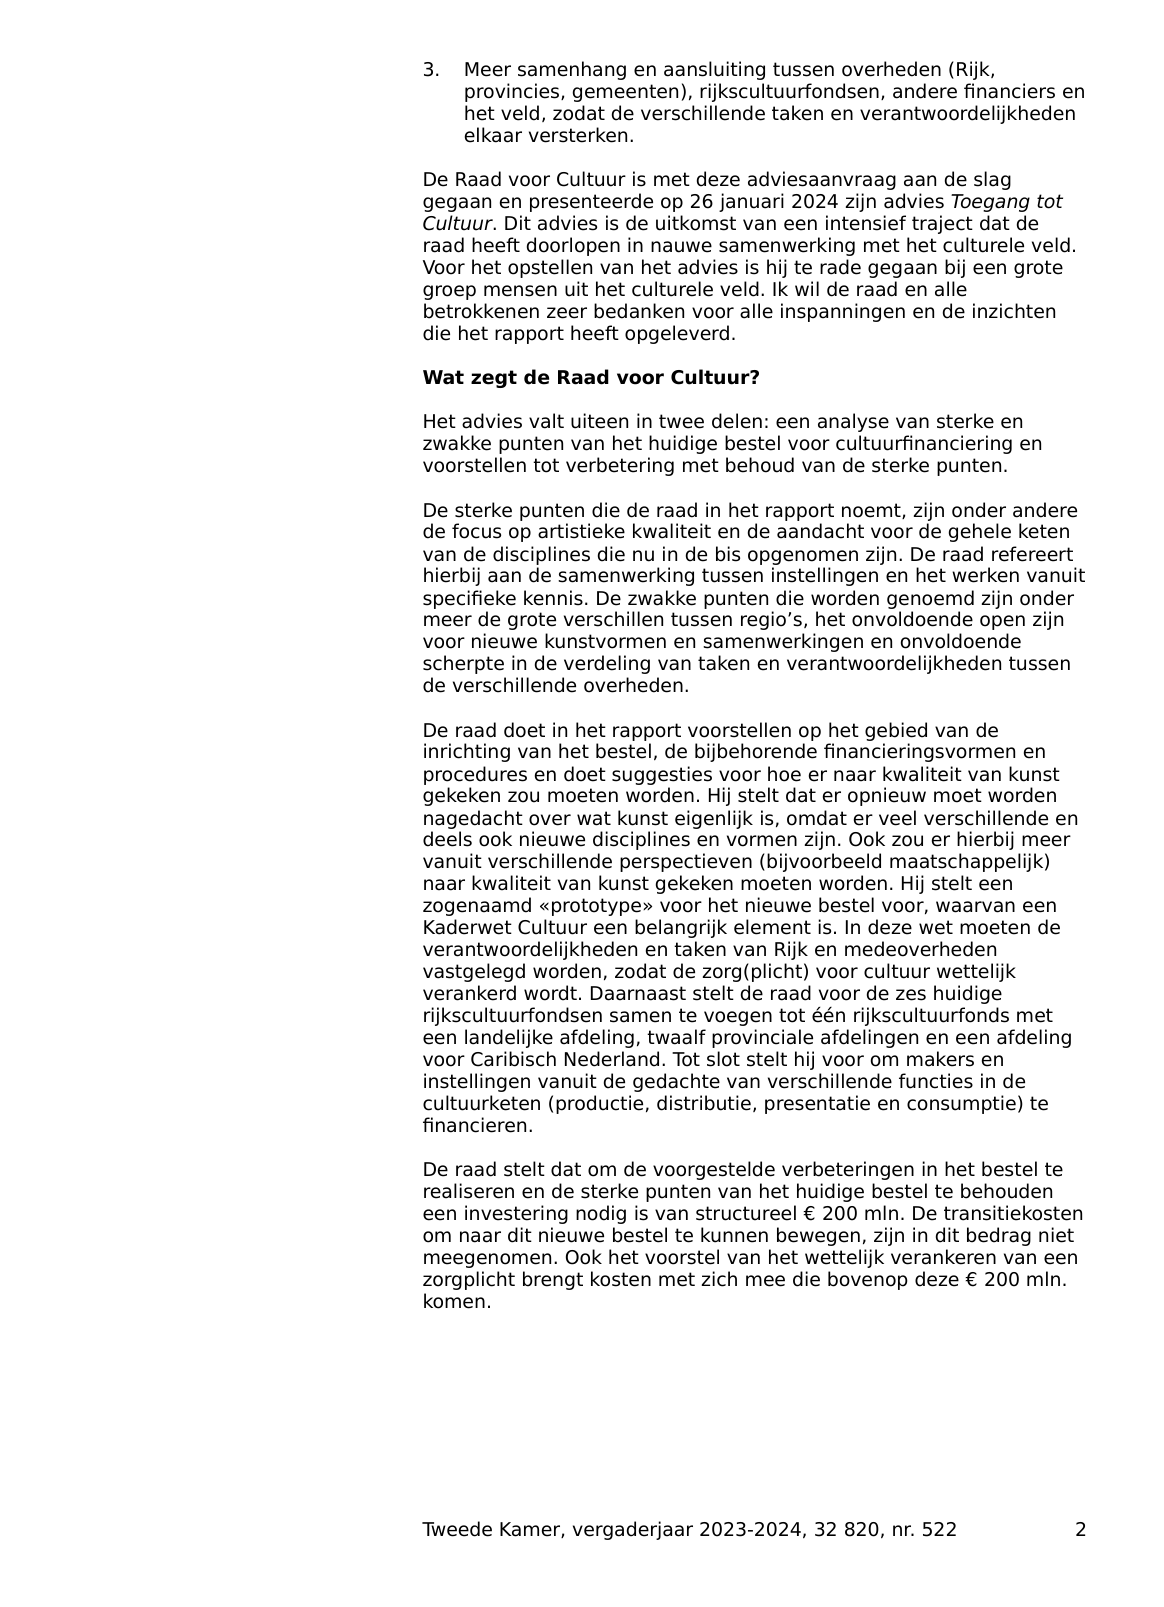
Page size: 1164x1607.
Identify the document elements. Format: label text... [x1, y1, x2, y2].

text De raad stelt dat om de voorgestelde verbeteringen in het bestel te realiseren en de sterke punten van het huidige bestel te behouden een investering nodig is van structureel € 200 mln. De transitiekosten om naar dit nieuwe bestel te kunnen bewegen, zijn in dit bedrag niet meegenomen. Ook het voorstel van het wettelijk verankeren van een zorgplicht brengt kosten met zich mee die bovenop deze € 200 mln. komen. [422, 1159, 1087, 1313]
text 3. Meer samenhang en aansluiting tussen overheden (Rijk, provincies, gemeenten), rijkscultuurfondsen, andere financiers en het veld, zodat de verschillende taken en verantwoordelijkheden elkaar versterken. [422, 59, 1087, 147]
text De raad doet in het rapport voorstellen op het gebied van de inrichting van het bestel, de bijbehorende financieringsvormen en procedures en doet suggesties voor hoe er naar kwaliteit van kunst gekeken zou moeten worden. Hij stelt dat er opnieuw moet worden nagedacht over wat kunst eigenlijk is, omdat er veel verschillende en deels ook nieuwe disciplines en vormen zijn. Ook zou er hierbij meer vanuit verschillende perspectieven (bijvoorbeeld maatschappelijk) naar kwaliteit van kunst gekeken moeten worden. Hij stelt een zogenaamd «prototype» voor het nieuwe bestel voor, waarvan een Kaderwet Cultuur een belangrijk element is. In deze wet moeten de verantwoordelijkheden en taken van Rijk en medeoverheden vastgelegd worden, zodat de zorg(plicht) voor cultuur wettelijk verankerd wordt. Daarnaast stelt de raad voor de zes huidige rijkscultuurfondsen samen te voegen tot één rijkscultuurfonds met een landelijke afdeling, twaalf provinciale afdelingen en een afdeling voor Caribisch Nederland. Tot slot stelt hij voor om makers en instellingen vanuit de gedachte van verschillende functies in de cultuurketen (productie, distributie, presentatie en consumptie) te financieren. [422, 719, 1087, 1137]
subtitle Wat zegt de Raad voor Cultuur? [422, 367, 1087, 389]
text De sterke punten die de raad in het rapport noemt, zijn onder andere de focus op artistieke kwaliteit en de aandacht voor de gehele keten van de disciplines die nu in de bis opgenomen zijn. De raad refereert hierbij aan de samenwerking tussen instellingen en het werken vanuit specifieke kennis. De zwakke punten die worden genoemd zijn onder meer de grote verschillen tussen regio’s, het onvoldoende open zijn voor nieuwe kunstvormen en samenwerkingen en onvoldoende scherpte in de verdeling van taken en verantwoordelijkheden tussen de verschillende overheden. [422, 499, 1087, 697]
text Het advies valt uiteen in twee delen: een analyse van sterke en zwakke punten van het huidige bestel voor cultuurfinanciering en voorstellen tot verbetering met behoud van de sterke punten. [422, 411, 1087, 477]
text De Raad voor Cultuur is met deze adviesaanvraag aan de slag gegaan en presenteerde op 26 januari 2024 zijn advies Toegang tot Cultuur. Dit advies is de uitkomst van een intensief traject dat de raad heeft doorlopen in nauwe samenwerking met het culturele veld. Voor het opstellen van het advies is hij te rade gegaan bij een grote groep mensen uit het culturele veld. Ik wil de raad en alle betrokkenen zeer bedanken voor alle inspanningen en de inzichten die het rapport heeft opgeleverd. [422, 169, 1087, 345]
